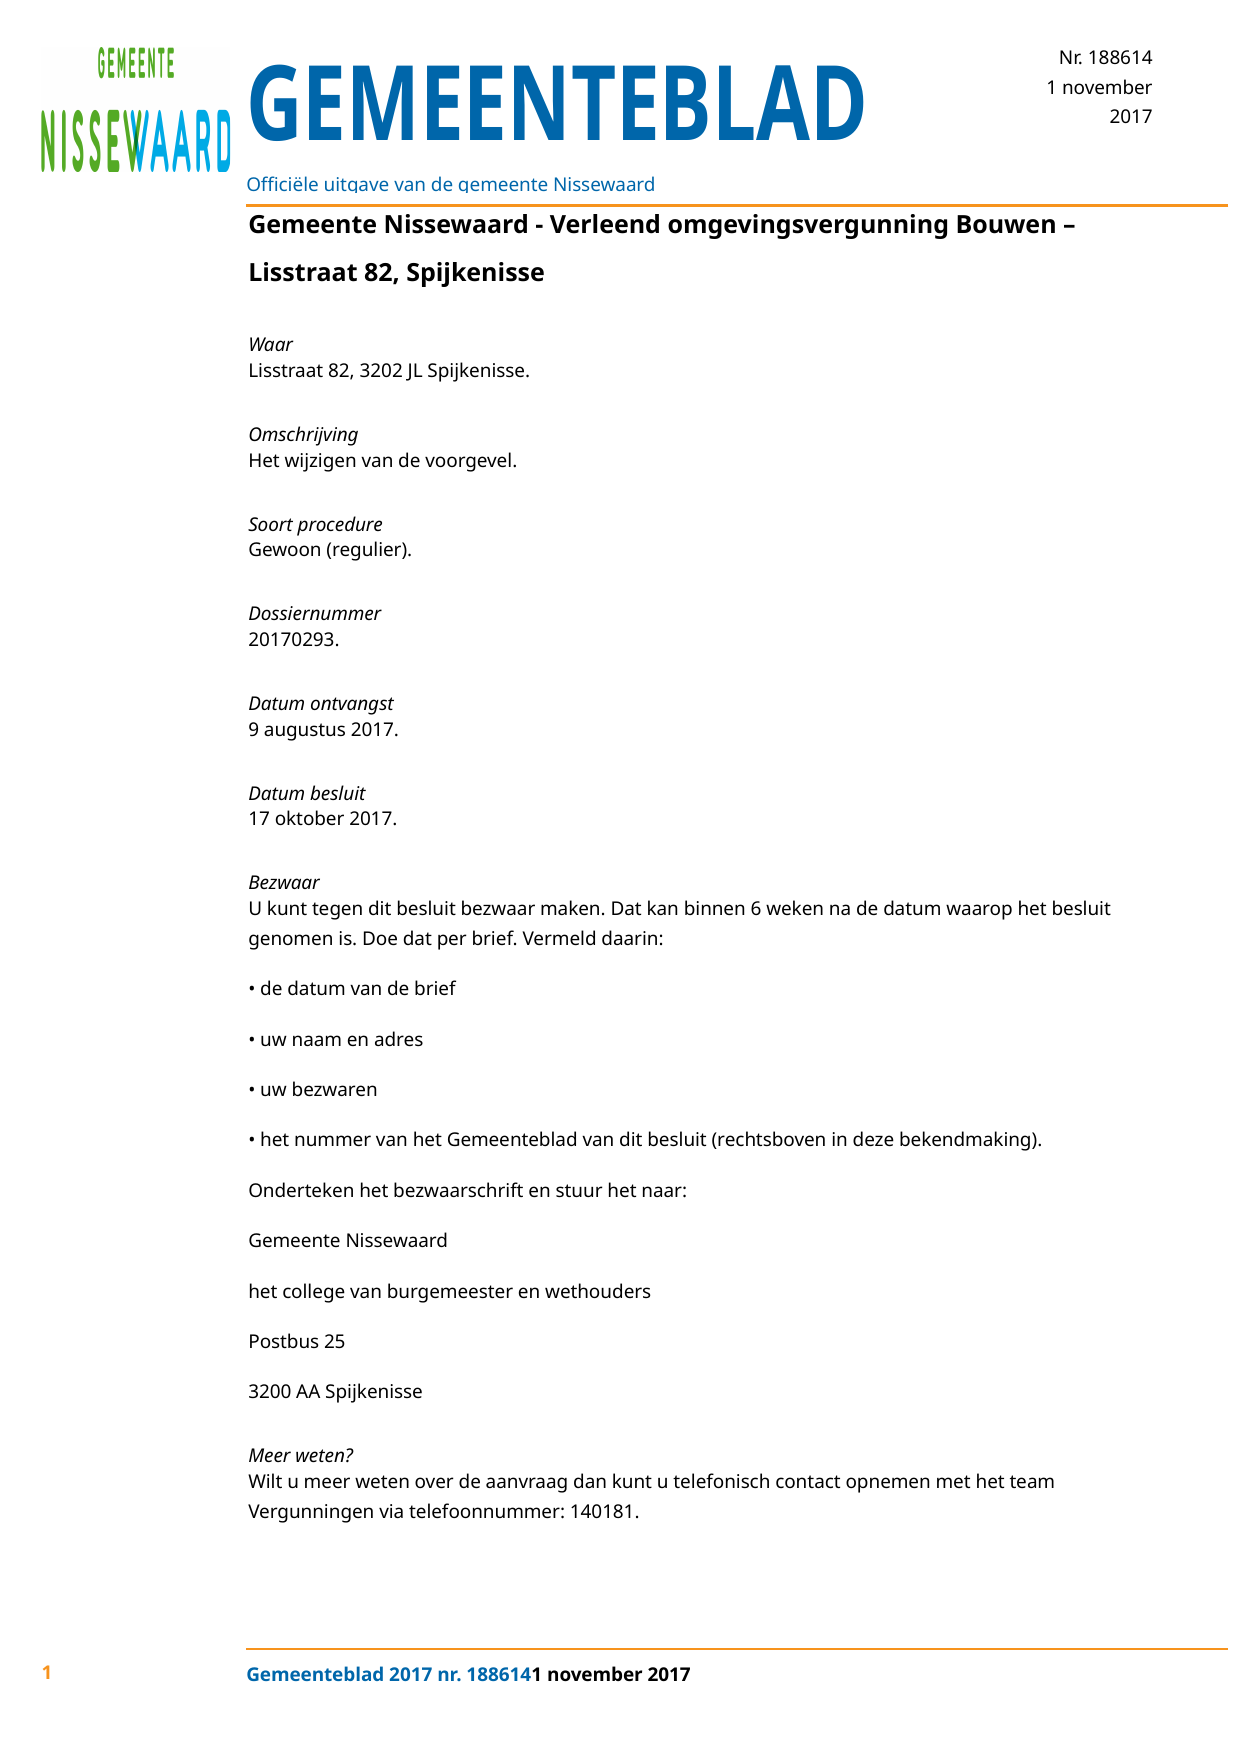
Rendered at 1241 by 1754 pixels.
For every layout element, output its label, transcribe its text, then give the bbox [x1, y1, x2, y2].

text Onderteken het bezwaarschrift en stuur het naar: [248, 1177, 1152, 1203]
picture [154, 157, 165, 172]
text 17 oktober 2017. [248, 806, 1152, 831]
text Gewoon (regulier). [248, 537, 1152, 562]
picture [41, 47, 231, 172]
picture [200, 151, 206, 172]
text Bezwaar [248, 869, 1152, 895]
text Het wijzigen van de voorgevel. [248, 447, 1152, 473]
text Lisstraat 82, 3202 JL Spijkenisse. [248, 357, 1152, 383]
text Datum besluit [248, 780, 1152, 806]
text • het nummer van het Gemeenteblad van dit besluit (rechtsboven in deze bekendmaking). [248, 1127, 1152, 1152]
picture [201, 122, 206, 138]
text • de datum van de brief [248, 975, 1152, 1001]
text 20170293. [248, 626, 1152, 652]
text 9 augustus 2017. [248, 716, 1152, 742]
text Omschrijving [248, 421, 1152, 447]
text 3200 AA Spijkenisse [248, 1379, 1152, 1404]
text Soort procedure [248, 511, 1152, 537]
text het college van burgemeester en wethouders [248, 1278, 1152, 1303]
text Postbus 25 [248, 1328, 1152, 1354]
text Gemeente Nissewaard - Verleend omgevingsvergunning Bouwen – Lisstraat 82, Spijkenisse [248, 207, 1152, 288]
text U kunt tegen dit besluit bezwaar maken. Dat kan binnen 6 weken na de datum waarop het besluit genomen is. Doe dat per brief. Vermeld daarin: [248, 895, 1152, 951]
picture [222, 122, 227, 160]
picture [176, 157, 187, 172]
text Gemeente Nissewaard [248, 1227, 1152, 1253]
text Datum ontvangst [248, 690, 1152, 716]
text Dossiernummer [248, 601, 1152, 626]
text Waar [248, 331, 1152, 357]
text Meer weten? [248, 1443, 1152, 1468]
text • uw bezwaren [248, 1076, 1152, 1102]
text • uw naam en adres [248, 1026, 1152, 1051]
text Wilt u meer weten over de aanvraag dan kunt u telefonisch contact opnemen met het team Vergunningen via telefoonnummer: 140181. [248, 1468, 1152, 1524]
